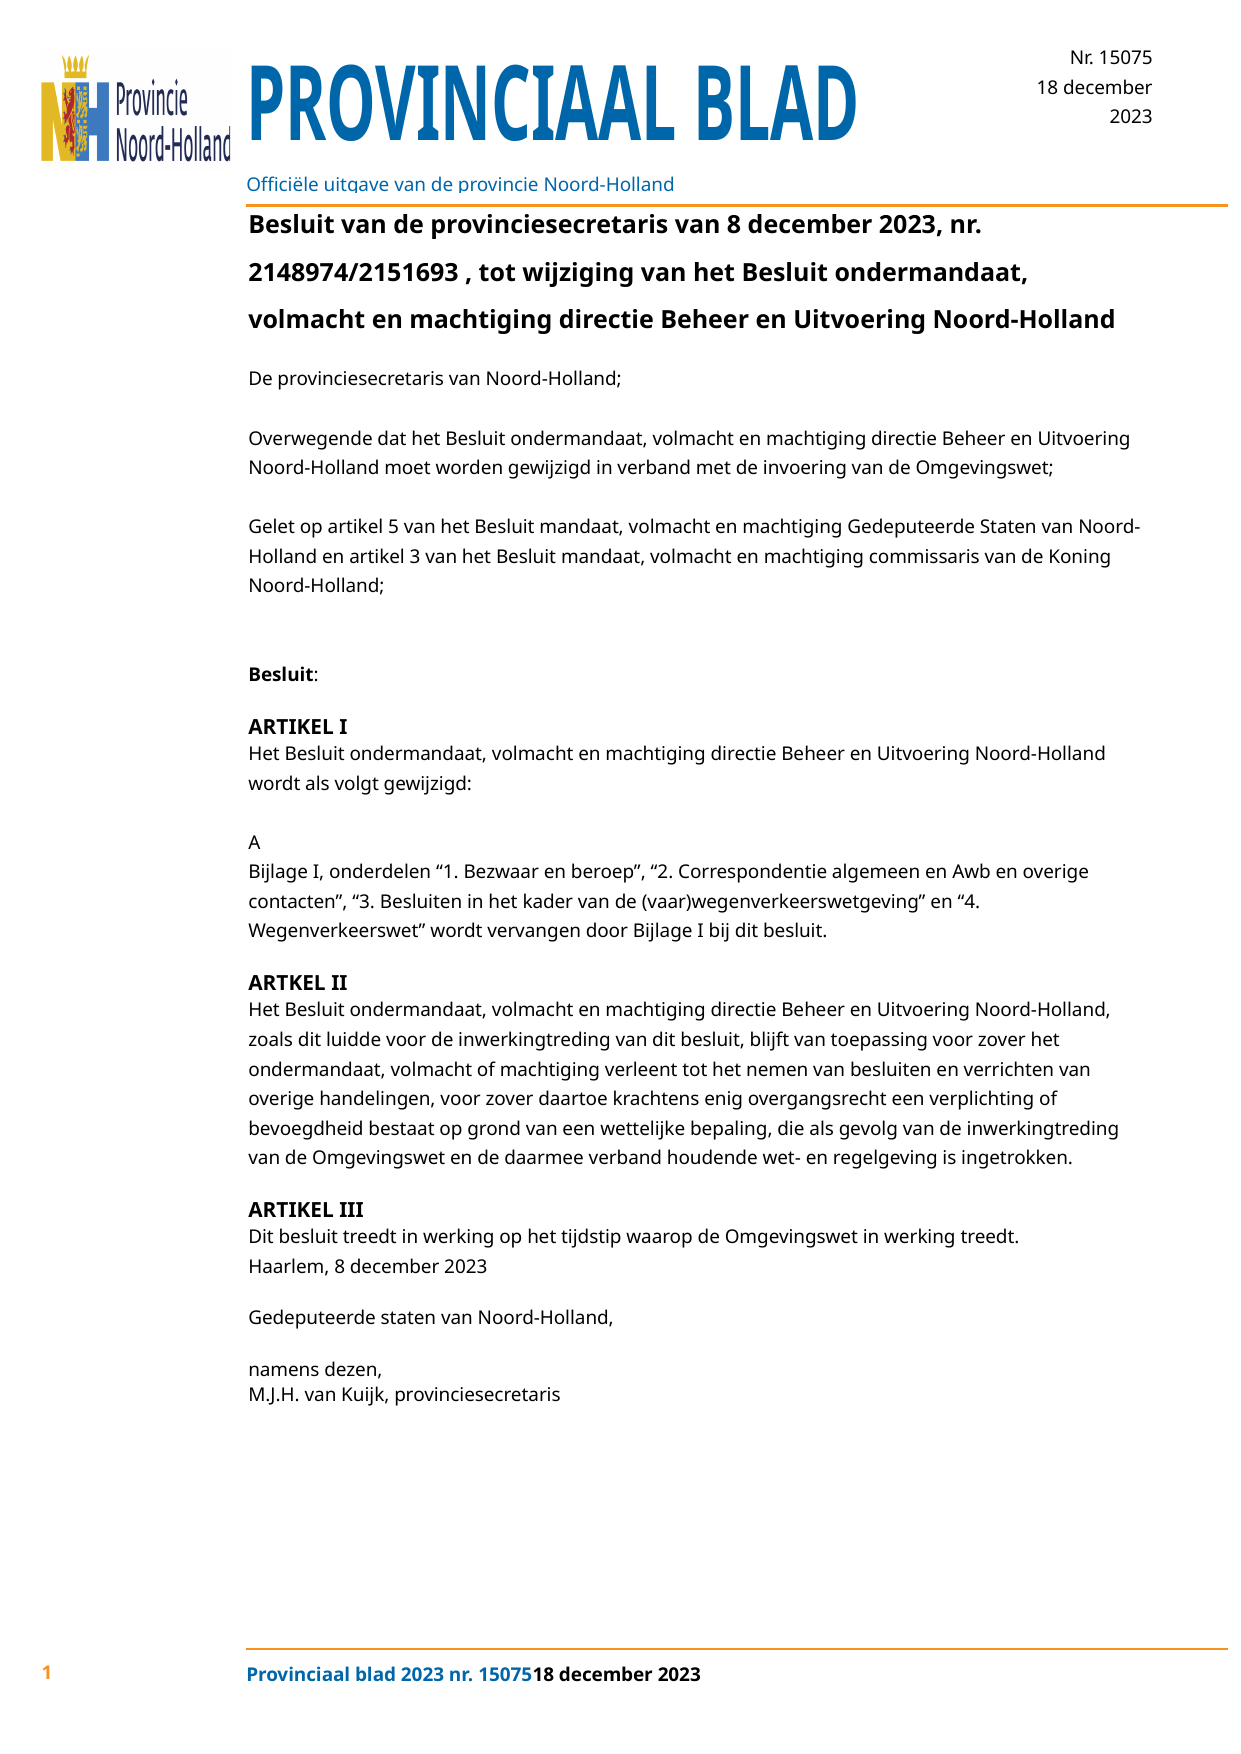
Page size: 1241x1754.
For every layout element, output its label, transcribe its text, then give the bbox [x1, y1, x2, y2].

text Gelet op artikel 5 van het Besluit mandaat, volmacht en machtiging Gedeputeerde Staten van Noord-Holland en artikel 3 van het Besluit mandaat, volmacht en machtiging commissaris van de Koning Noord-Holland; [248, 513, 1152, 598]
text namens dezen, [248, 1356, 1152, 1382]
text Overwegende dat het Besluit ondermandaat, volmacht en machtiging directie Beheer en Uitvoering Noord-Holland moet worden gewijzigd in verband met de invoering van de Omgevingswet; [248, 425, 1152, 480]
text Gedeputeerde staten van Noord-Holland, [248, 1304, 1152, 1330]
text De provinciesecretaris van Noord-Holland; [248, 366, 1152, 391]
text Haarlem, 8 december 2023 [248, 1253, 1152, 1279]
text M.J.H. van Kuijk, provinciesecretaris [248, 1382, 1152, 1407]
text ARTIKEL I [248, 712, 1152, 740]
text Bijlage I, onderdelen “1. Bezwaar en beroep”, “2. Correspondentie algemeen en Awb en overige contacten”, “3. Besluiten in het kader van de (vaar)wegenverkeerswetgeving” en “4. Wegenverkeerswet” wordt vervangen door Bijlage I bij dit besluit. [248, 858, 1152, 943]
picture [41, 47, 231, 172]
text Dit besluit treedt in werking op het tijdstip waarop de Omgevingswet in werking treedt. [248, 1223, 1152, 1249]
text Het Besluit ondermandaat, volmacht en machtiging directie Beheer en Uitvoering Noord-Holland, zoals dit luidde voor de inwerkingtreding van dit besluit, blijft van toepassing voor zover het ondermandaat, volmacht of machtiging verleent tot het nemen van besluiten en verrichten van overige handelingen, voor zover daartoe krachtens enig overgangsrecht een verplichting of bevoegdheid bestaat op grond van een wettelijke bepaling, die als gevolg van de inwerkingtreding van de Omgevingswet en de daarmee verband houdende wet- en regelgeving is ingetrokken. [248, 997, 1152, 1170]
text Het Besluit ondermandaat, volmacht en machtiging directie Beheer en Uitvoering Noord-Holland wordt als volgt gewijzigd: [248, 740, 1152, 796]
text ARTIKEL III [248, 1195, 1152, 1223]
text A [248, 829, 1152, 855]
text Besluit: [248, 661, 1152, 687]
text Besluit van de provinciesecretaris van 8 december 2023, nr. 2148974/2151693 , tot wijziging van het Besluit ondermandaat, volmacht en machtiging directie Beheer en Uitvoering Noord-Holland [248, 207, 1152, 336]
text ARTKEL II [248, 968, 1152, 997]
